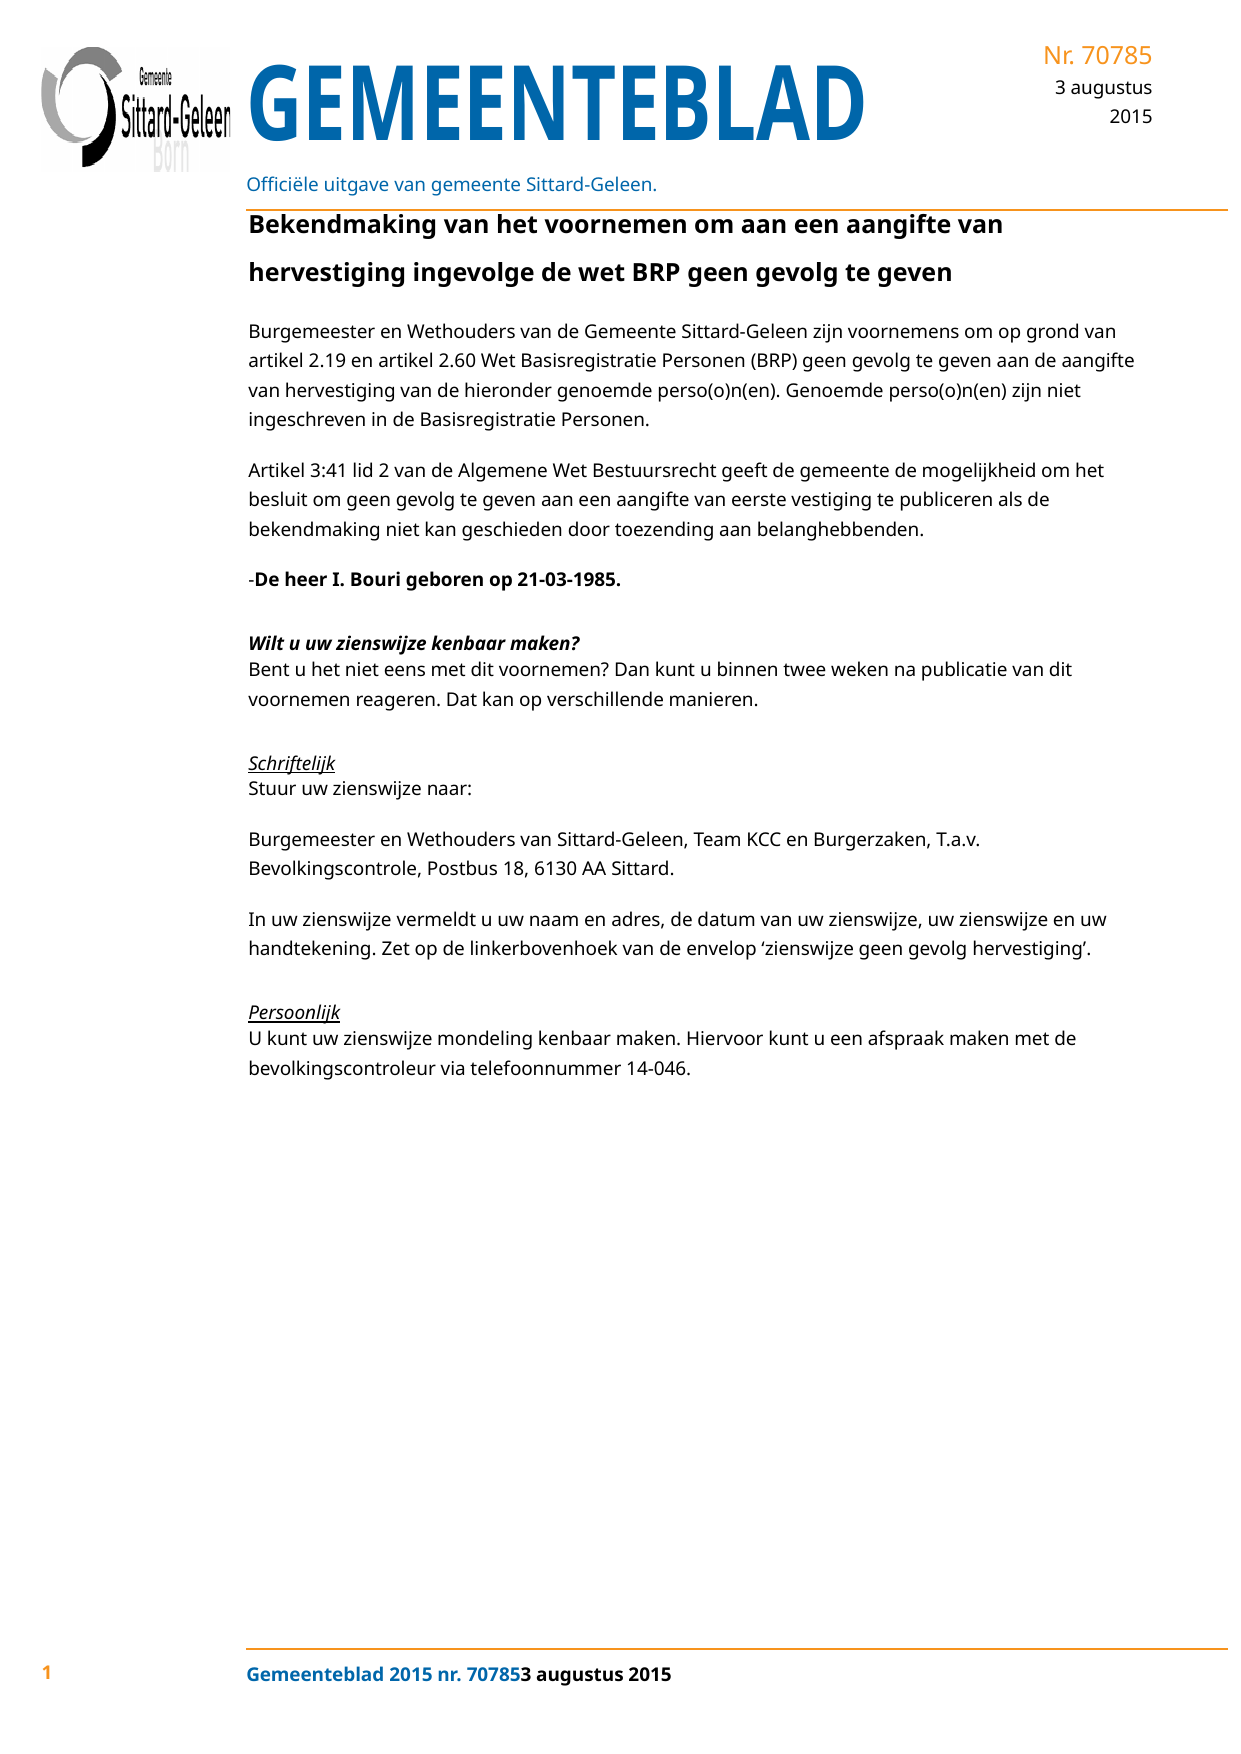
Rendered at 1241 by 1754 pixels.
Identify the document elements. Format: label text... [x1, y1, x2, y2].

text In uw zienswijze vermeldt u uw naam en adres, de datum van uw zienswijze, uw zienswijze en uw handtekening. Zet op de linkerbovenhoek van de envelop ‘zienswijze geen gevolg hervestiging’. [248, 906, 1152, 961]
text Artikel 3:41 lid 2 van de Algemene Wet Bestuursrecht geeft de gemeente de mogelijkheid om het besluit om geen gevolg te geven aan een aangifte van eerste vestiging te publiceren als de bekendmaking niet kan geschieden door toezending aan belanghebbenden. [248, 457, 1152, 542]
text Schriftelijk [248, 750, 1152, 776]
text Persoonlijk [248, 999, 1152, 1025]
text -De heer I. Bouri geboren op 21-03-1985. [248, 567, 1152, 592]
picture [41, 47, 231, 172]
text Wilt u uw zienswijze kenbaar maken? [248, 631, 1152, 656]
text Burgemeester en Wethouders van Sittard-Geleen, Team KCC en Burgerzaken, T.a.v. Bevolkingscontrole, Postbus 18, 6130 AA Sittard. [248, 826, 1152, 881]
text Bent u het niet eens met dit voornemen? Dan kunt u binnen twee weken na publicatie van dit voornemen reageren. Dat kan op verschillende manieren. [248, 656, 1152, 712]
text Bekendmaking van het voornemen om aan een aangifte van hervestiging ingevolge de wet BRP geen gevolg te geven [248, 211, 1152, 288]
text U kunt uw zienswijze mondeling kenbaar maken. Hiervoor kunt u een afspraak maken met de bevolkingscontroleur via telefoonnummer 14-046. [248, 1025, 1152, 1081]
text Burgemeester en Wethouders van de Gemeente Sittard-Geleen zijn voornemens om op grond van artikel 2.19 en artikel 2.60 Wet Basisregistratie Personen (BRP) geen gevolg te geven aan de aangifte van hervestiging van de hieronder genoemde perso(o)n(en). Genoemde perso(o)n(en) zijn niet ingeschreven in de Basisregistratie Personen. [248, 318, 1152, 432]
text Stuur uw zienswijze naar: [248, 776, 1152, 801]
